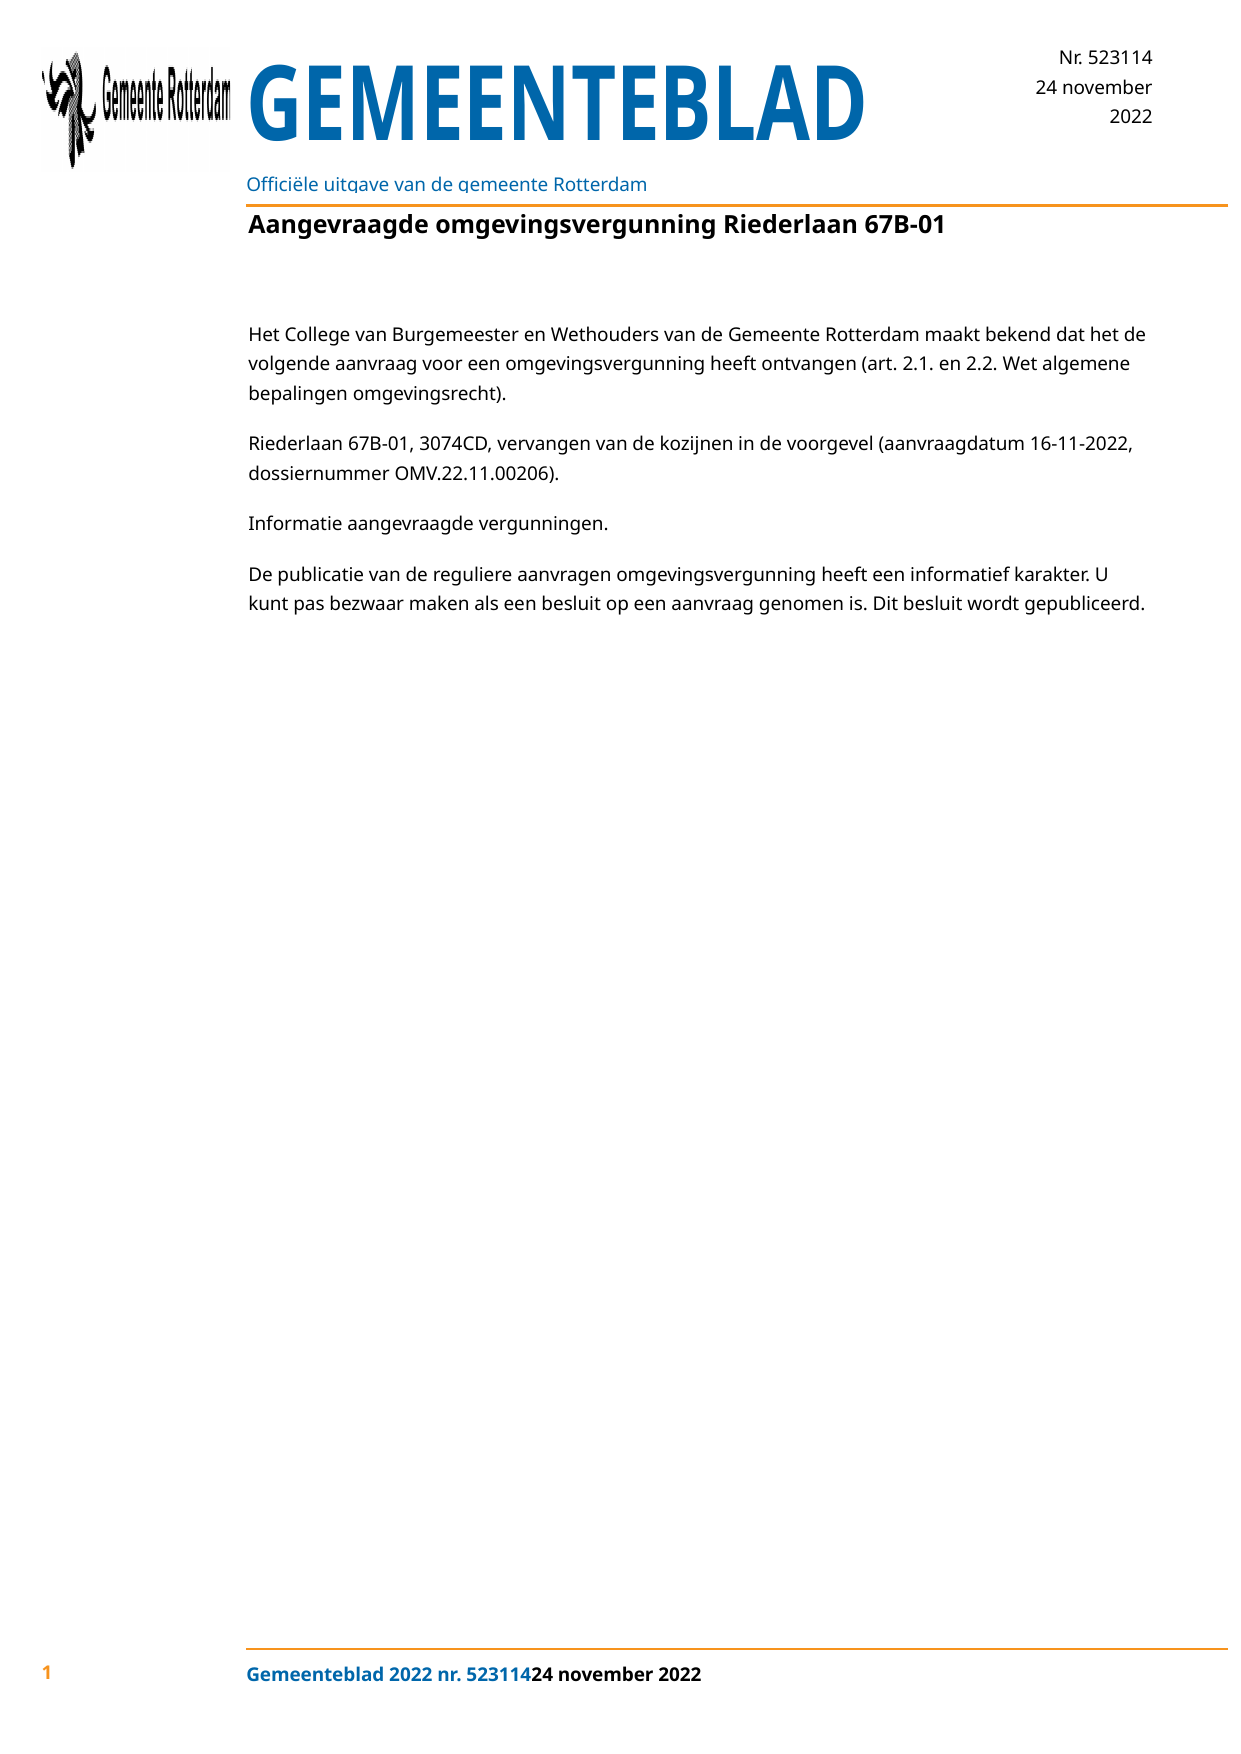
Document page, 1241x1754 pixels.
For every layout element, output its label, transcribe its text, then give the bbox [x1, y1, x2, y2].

text Aangevraagde omgevingsvergunning Riederlaan 67B-01 [248, 207, 1152, 241]
text Informatie aangevraagde vergunningen. [248, 510, 1152, 536]
text De publicatie van de reguliere aanvragen omgevingsvergunning heeft een informatief karakter. U kunt pas bezwaar maken als een besluit op een aanvraag genomen is. Dit besluit wordt gepubliceerd. [248, 561, 1152, 616]
text Riederlaan 67B-01, 3074CD, vervangen van de kozijnen in de voorgevel (aanvraagdatum 16-11-2022, dossiernummer OMV.22.11.00206). [248, 430, 1152, 486]
text Het College van Burgemeester en Wethouders van de Gemeente Rotterdam maakt bekend dat het de volgende aanvraag voor een omgevingsvergunning heeft ontvangen (art. 2.1. en 2.2. Wet algemene bepalingen omgevingsrecht). [248, 321, 1152, 406]
picture [41, 47, 231, 172]
